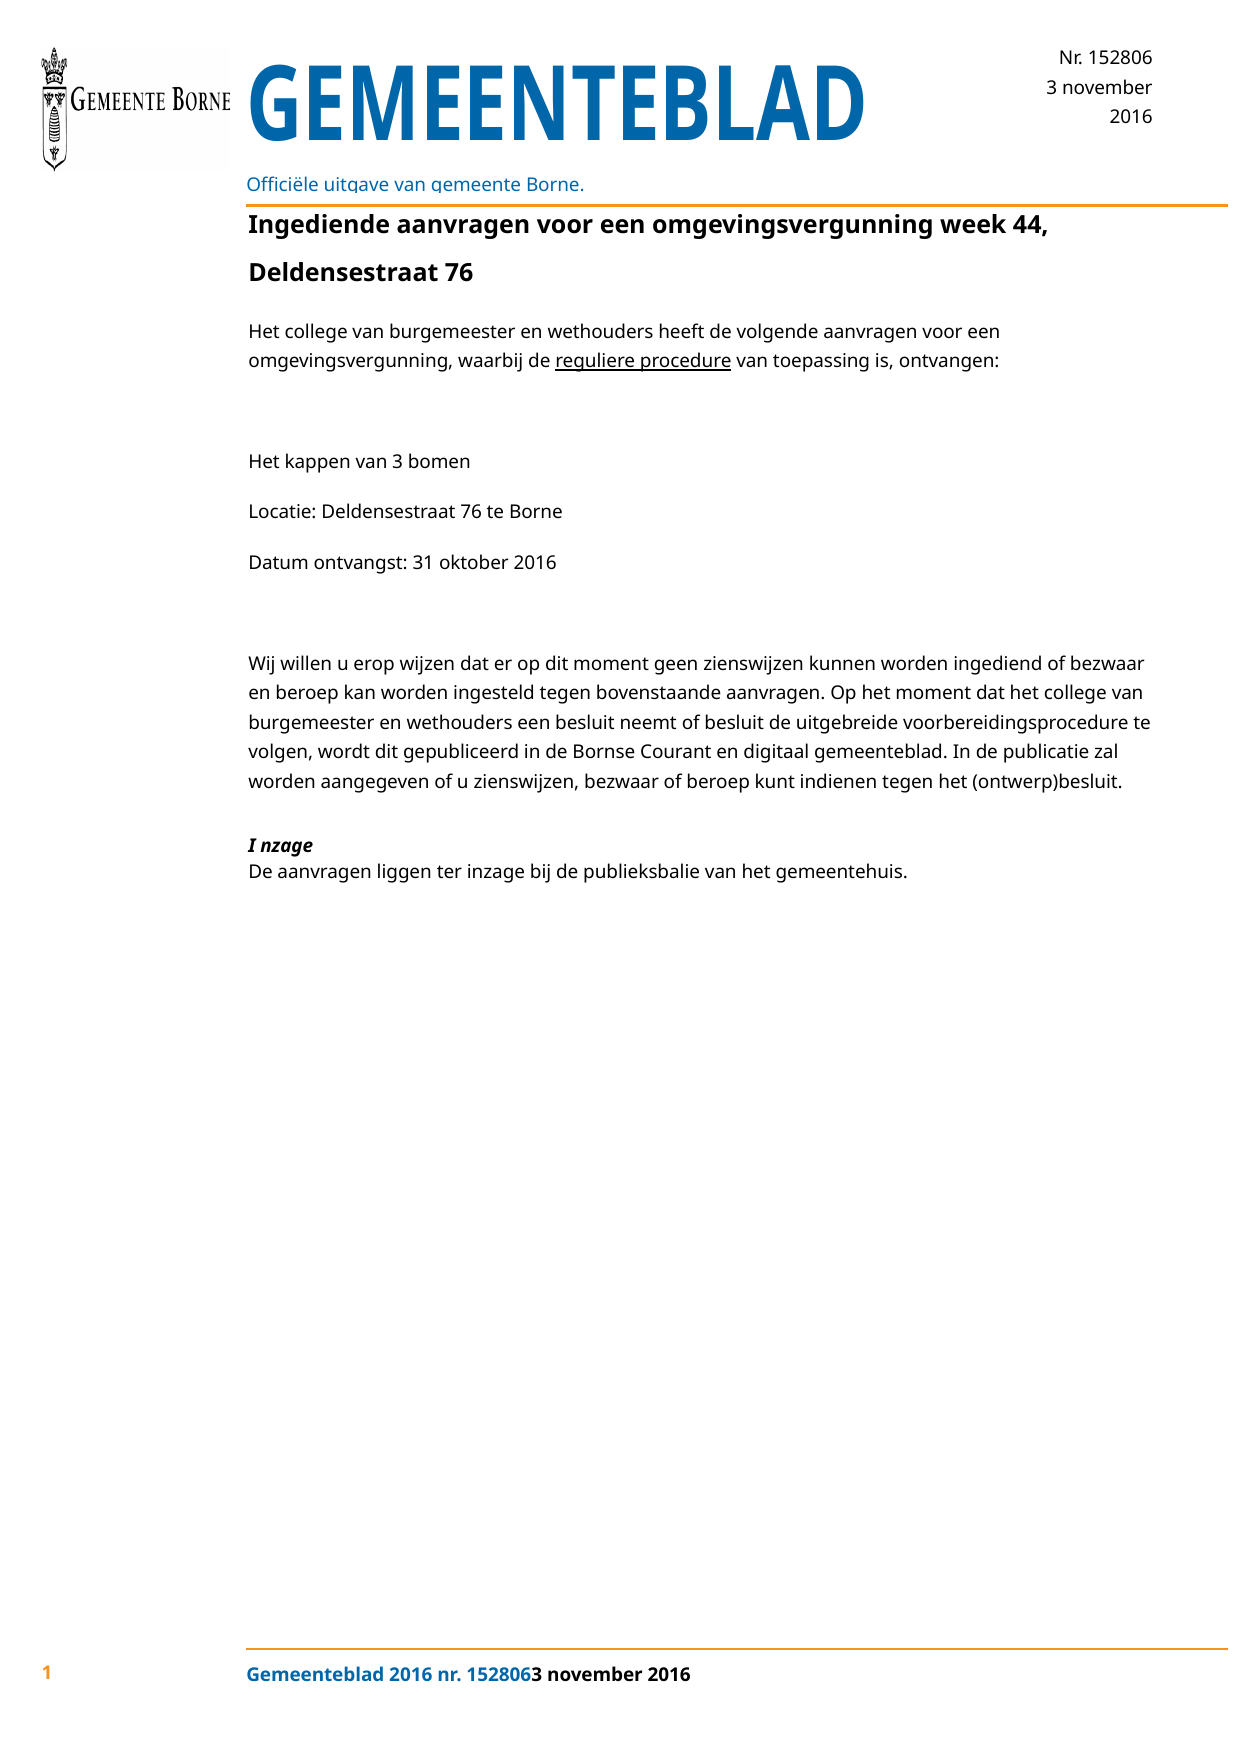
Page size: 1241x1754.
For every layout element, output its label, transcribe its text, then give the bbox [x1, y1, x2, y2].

text De aanvragen liggen ter inzage bij de publieksbalie van het gemeentehuis. [248, 858, 1152, 884]
text Locatie: Deldensestraat 76 te Borne [248, 499, 1152, 524]
picture [41, 47, 231, 172]
text Ingediende aanvragen voor een omgevingsvergunning week 44, Deldensestraat 76 [248, 207, 1152, 288]
text Het kappen van 3 bomen [248, 448, 1152, 474]
text Datum ontvangst: 31 oktober 2016 [248, 549, 1152, 575]
text I nzage [248, 832, 1152, 858]
text Het college van burgemeester en wethouders heeft de volgende aanvragen voor een omgevingsvergunning, waarbij de reguliere procedure van toepassing is, ontvangen: [248, 318, 1152, 373]
text Wij willen u erop wijzen dat er op dit moment geen zienswijzen kunnen worden ingediend of bezwaar en beroep kan worden ingesteld tegen bovenstaande aanvragen. Op het moment dat het college van burgemeester en wethouders een besluit neemt of besluit de uitgebreide voorbereidingsprocedure te volgen, wordt dit gepubliceerd in de Bornse Courant en digitaal gemeenteblad. In de publicatie zal worden aangegeven of u zienswijzen, bezwaar of beroep kunt indienen tegen het (ontwerp)besluit. [248, 650, 1152, 794]
